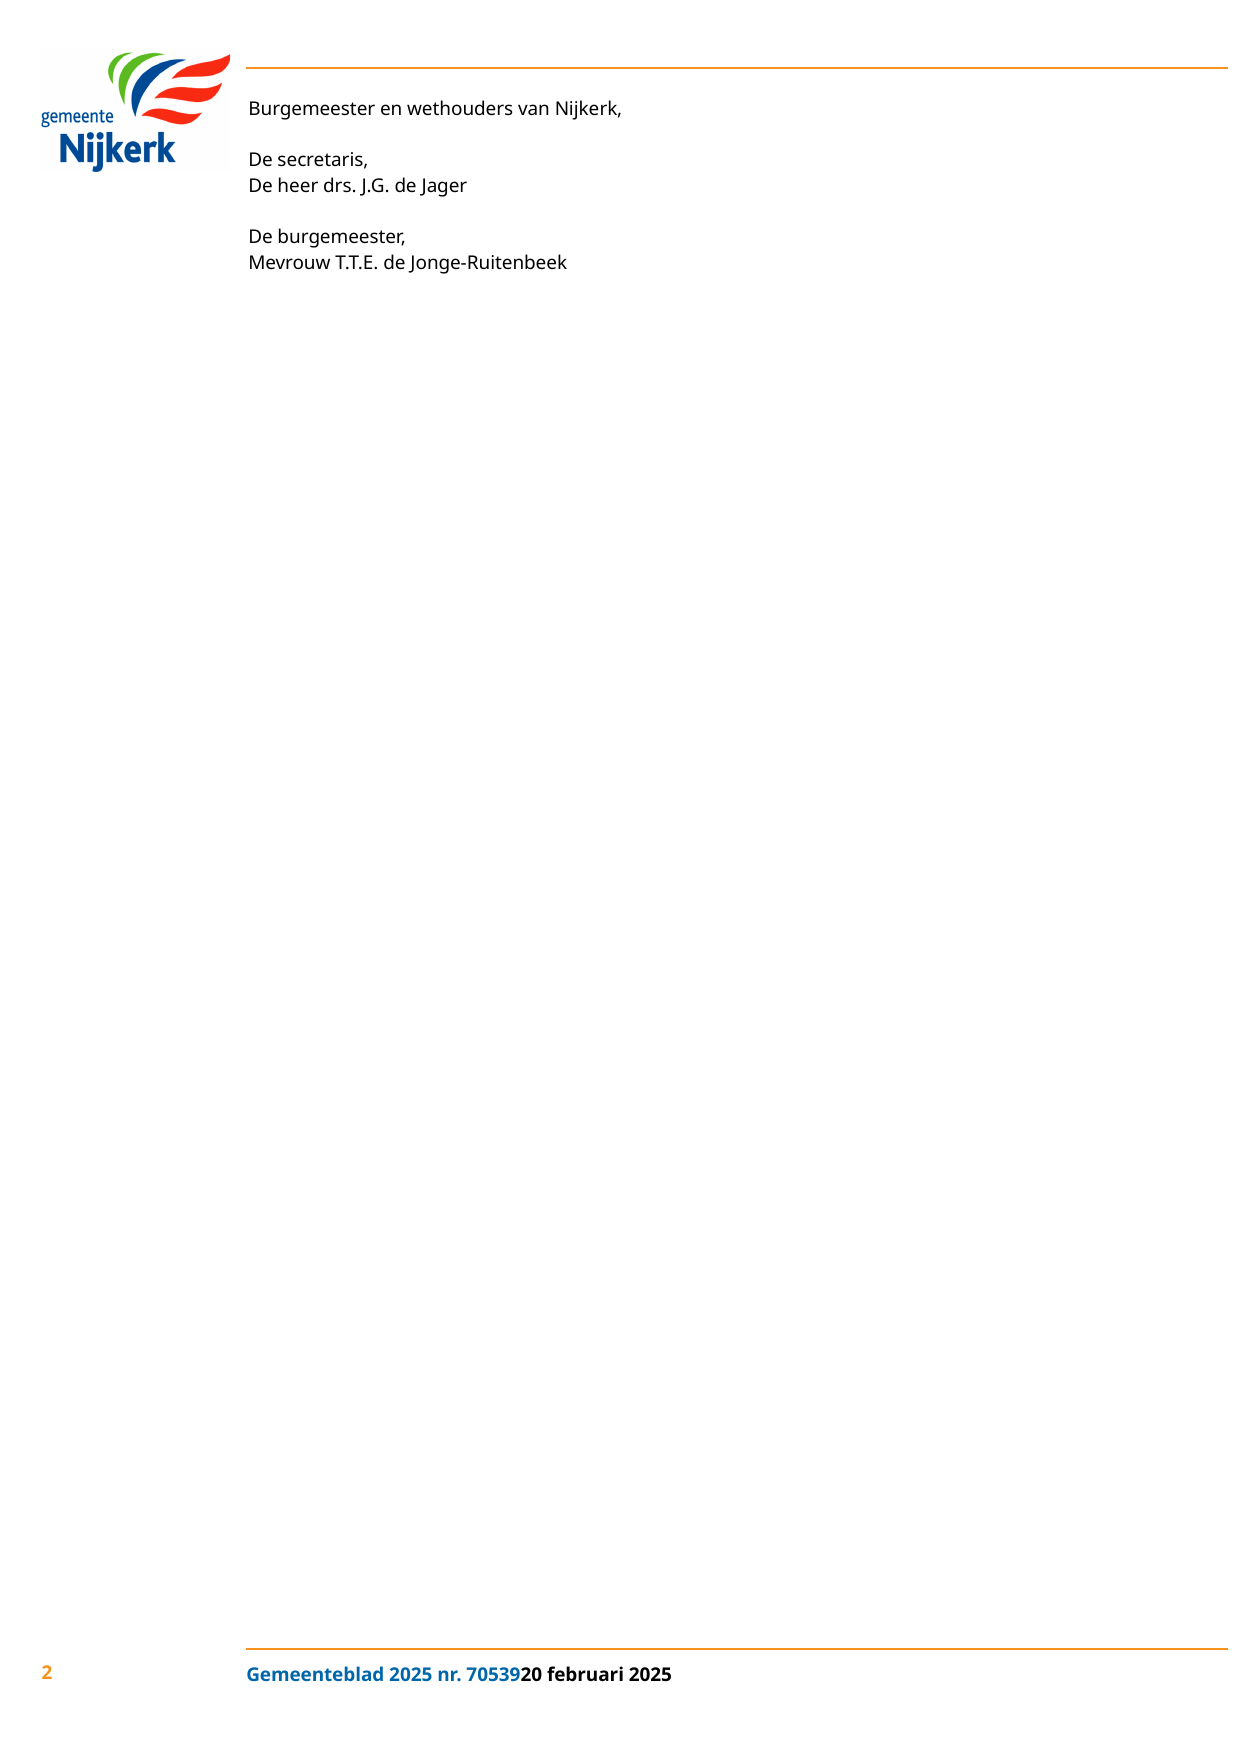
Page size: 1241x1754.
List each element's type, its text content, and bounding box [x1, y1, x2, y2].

text Burgemeester en wethouders van Nijkerk, [248, 95, 1152, 121]
text De burgemeester, [248, 223, 1152, 249]
picture [41, 47, 231, 172]
text De secretaris, [248, 146, 1152, 172]
text Mevrouw T.T.E. de Jonge-Ruitenbeek [248, 249, 1152, 275]
text De heer drs. J.G. de Jager [248, 172, 1152, 198]
